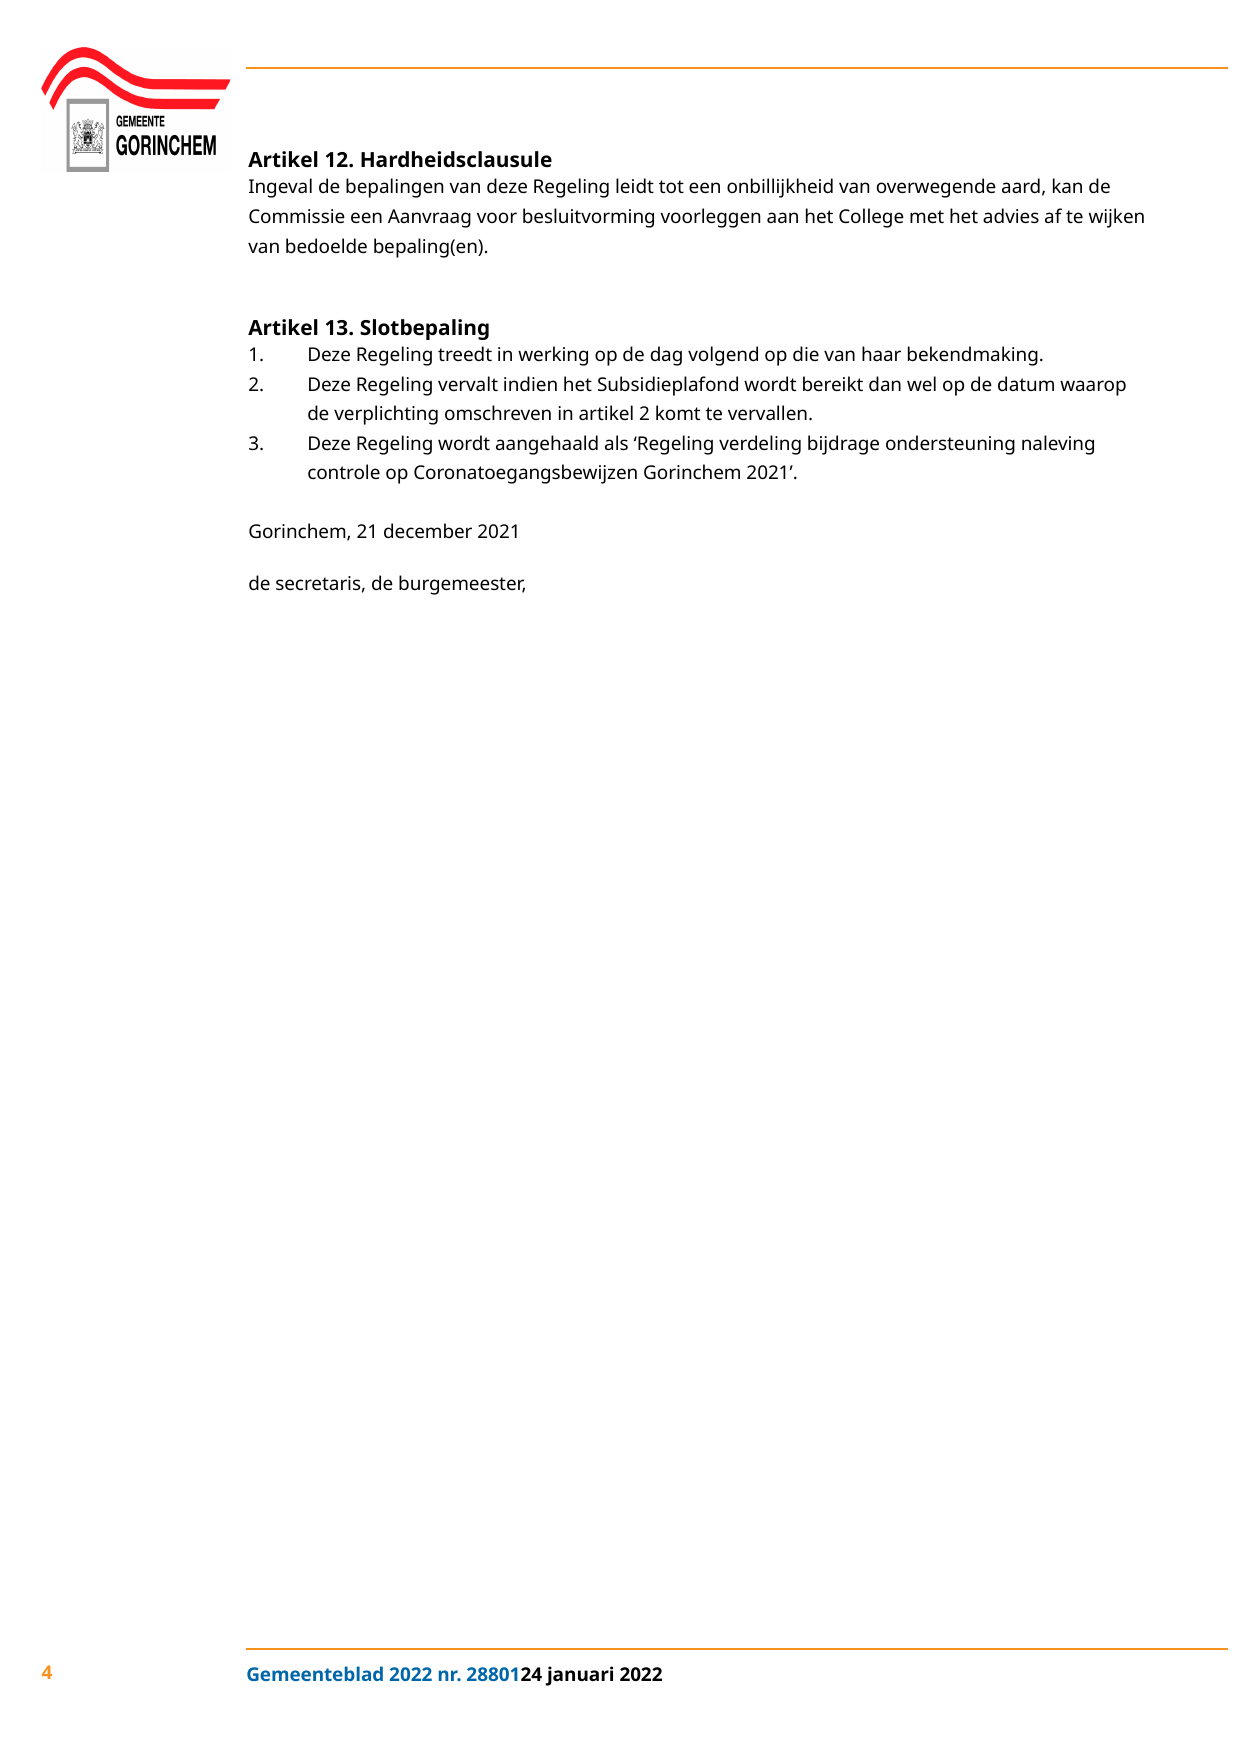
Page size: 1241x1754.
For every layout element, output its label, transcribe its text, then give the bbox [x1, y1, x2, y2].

list Deze Regeling treedt in werking op de dag volgend op die van haar bekendmaking. [248, 341, 1152, 367]
text Artikel 12. Hardheidsclausule [248, 145, 1152, 174]
picture [41, 47, 231, 172]
list Deze Regeling wordt aangehaald als ‘Regeling verdeling bijdrage ondersteuning naleving controle op Coronatoegangsbewijzen Gorinchem 2021’. [248, 430, 1152, 485]
text de secretaris, de burgemeester, [248, 570, 1152, 596]
list Deze Regeling vervalt indien het Subsidieplafond wordt bereikt dan wel op de datum waarop de verplichting omschreven in artikel 2 komt te vervallen. [248, 371, 1152, 426]
text Artikel 13. Slotbepaling [248, 313, 1152, 341]
text Ingeval de bepalingen van deze Regeling leidt tot een onbillijkheid van overwegende aard, kan de Commissie een Aanvraag voor besluitvorming voorleggen aan het College met het advies af te wijken van bedoelde bepaling(en). [248, 174, 1152, 258]
text Gorinchem, 21 december 2021 [248, 519, 1152, 544]
